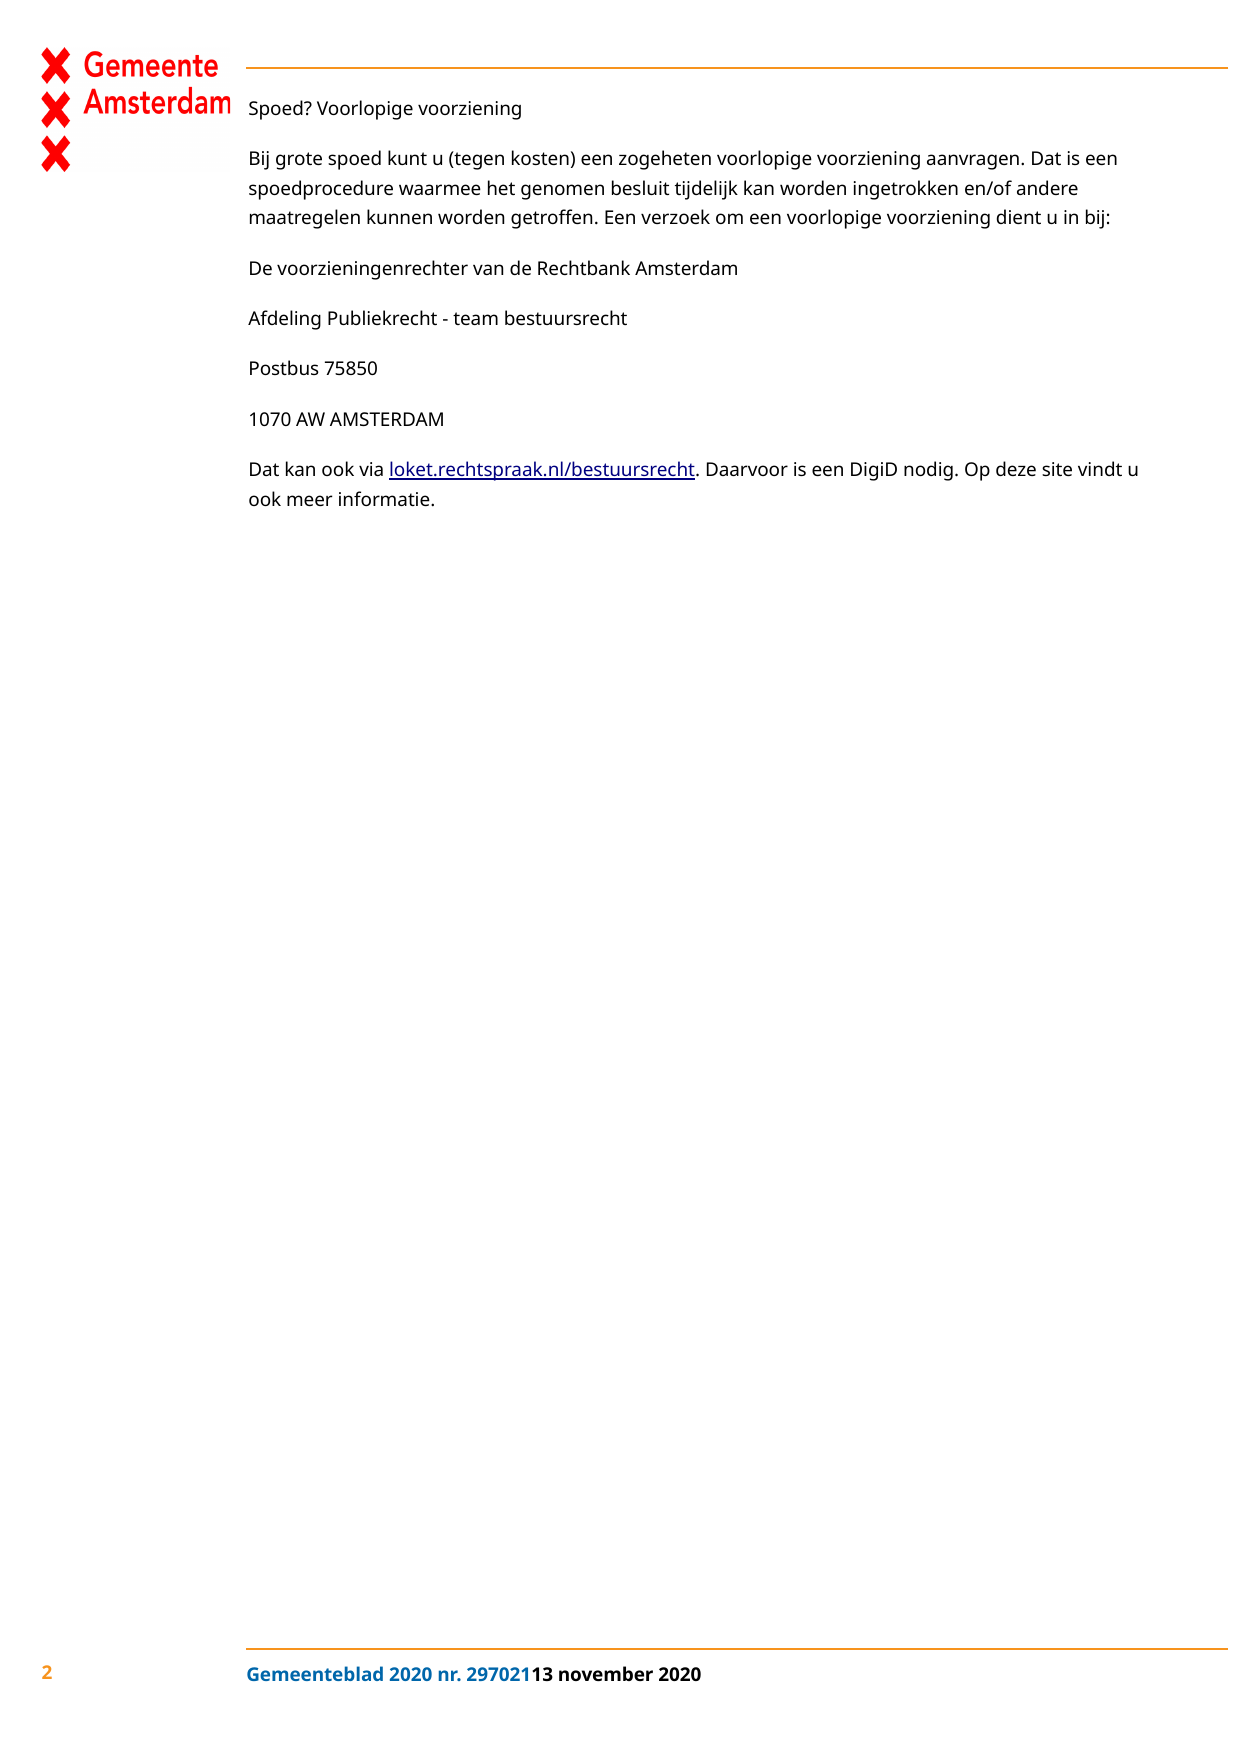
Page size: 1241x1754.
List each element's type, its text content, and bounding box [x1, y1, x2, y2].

text Dat kan ook via loket.rechtspraak.nl/bestuursrecht. Daarvoor is een DigiD nodig. Op deze site vindt u ook meer informatie. [248, 456, 1152, 512]
picture [41, 47, 231, 172]
text Postbus 75850 [248, 356, 1152, 381]
text De voorzieningenrechter van de Rechtbank Amsterdam [248, 255, 1152, 281]
text Spoed? Voorlopige voorziening [248, 95, 1152, 121]
text Bij grote spoed kunt u (tegen kosten) een zogeheten voorlopige voorziening aanvragen. Dat is een spoedprocedure waarmee het genomen besluit tijdelijk kan worden ingetrokken en/of andere maatregelen kunnen worden getroffen. Een verzoek om een voorlopige voorziening dient u in bij: [248, 145, 1152, 230]
text Afdeling Publiekrecht - team bestuursrecht [248, 305, 1152, 331]
text 1070 AW AMSTERDAM [248, 406, 1152, 432]
